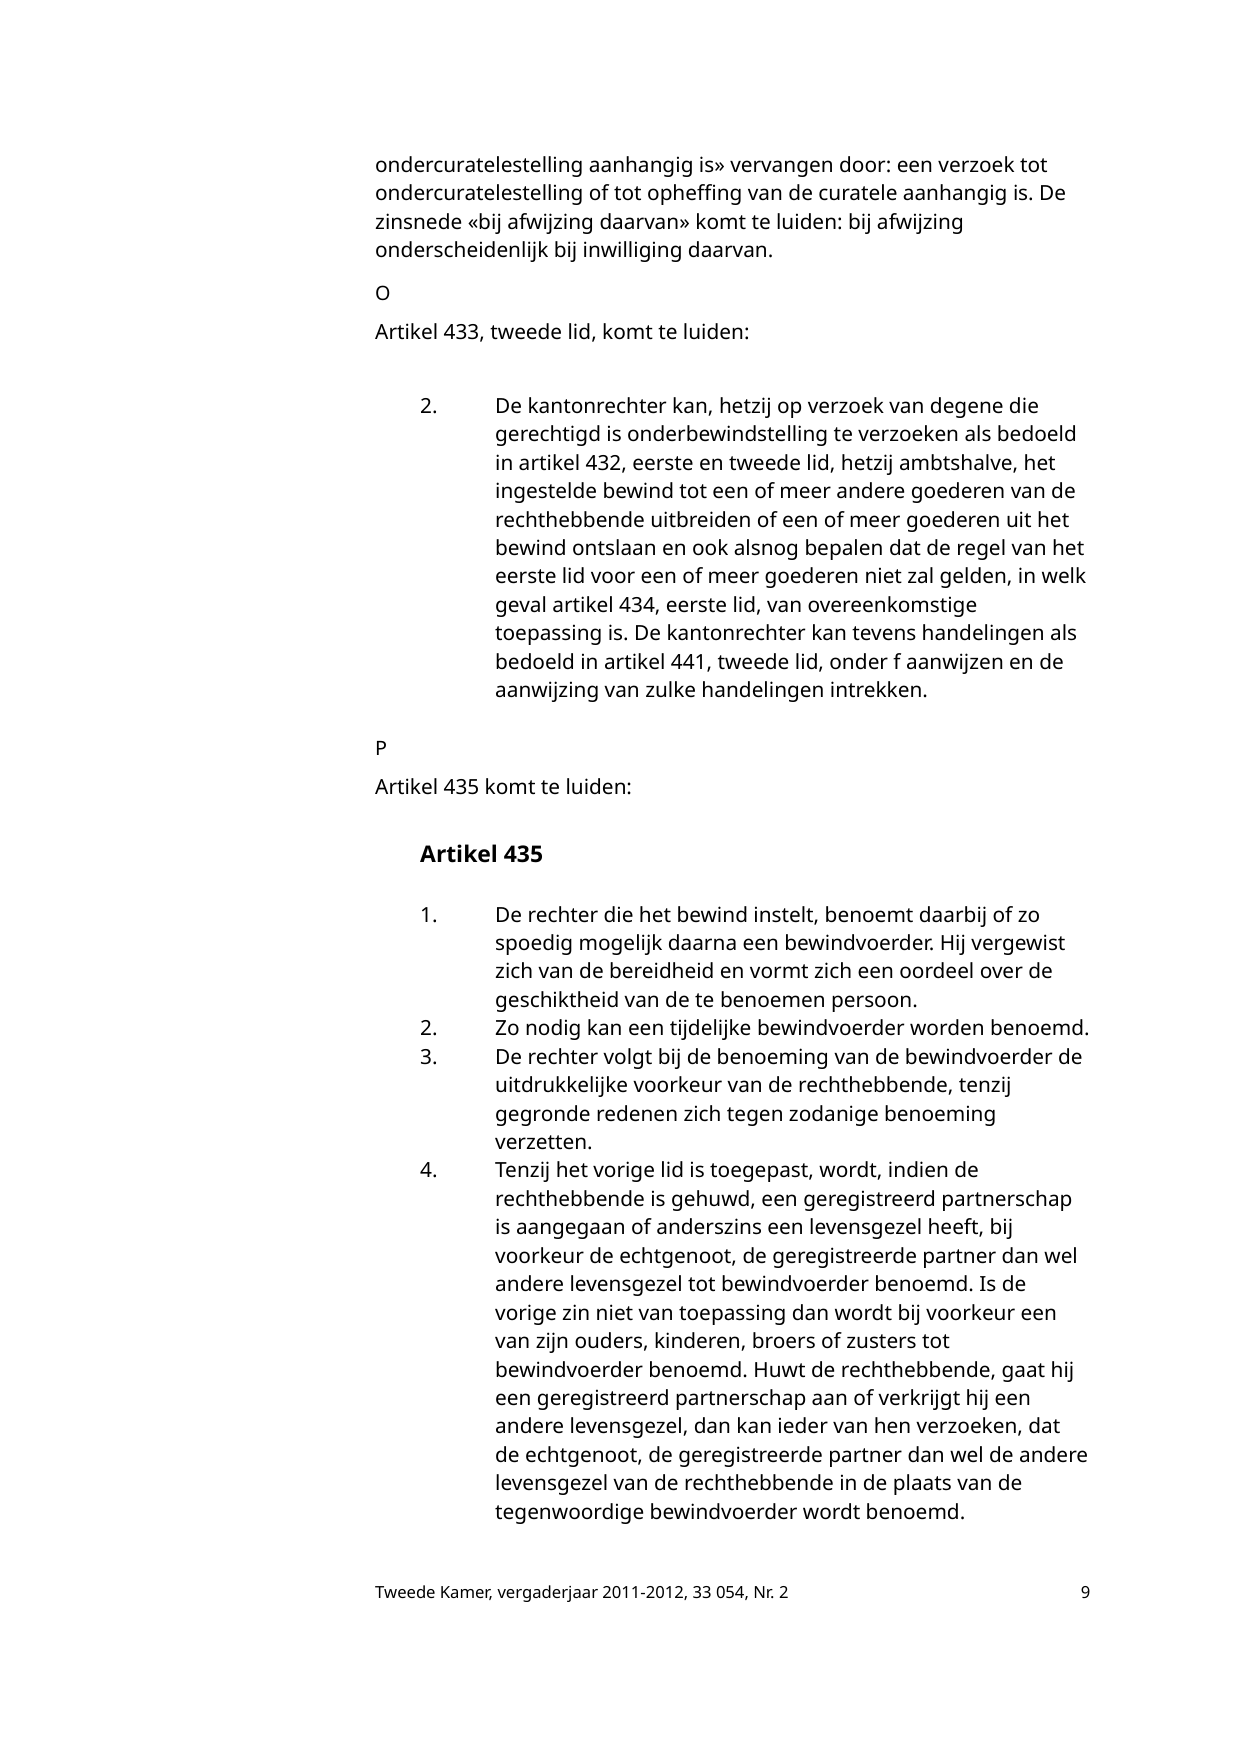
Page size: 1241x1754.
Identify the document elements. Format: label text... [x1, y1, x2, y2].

subtitle Artikel 435 [420, 838, 1090, 870]
text O [375, 279, 1090, 306]
list De rechter die het bewind instelt, benoemt daarbij of zo spoedig mogelijk daarna een bewindvoerder. Hij vergewist zich van de bereidheid en vormt zich een oordeel over de geschiktheid van de te benoemen persoon. [420, 900, 1090, 1013]
list De rechter volgt bij de benoeming van de bewindvoerder de uitdrukkelijke voorkeur van de rechthebbende, tenzij gegronde redenen zich tegen zodanige benoeming verzetten. [420, 1042, 1090, 1156]
list De kantonrechter kan, hetzij op verzoek van degene die gerechtigd is onderbewindstelling te verzoeken als bedoeld in artikel 432, eerste en tweede lid, hetzij ambtshalve, het ingestelde bewind tot een of meer andere goederen van de rechthebbende uitbreiden of een of meer goederen uit het bewind ontslaan en ook alsnog bepalen dat de regel van het eerste lid voor een of meer goederen niet zal gelden, in welk geval artikel 434, eerste lid, van overeenkomstige toepassing is. De kantonrechter kan tevens handelingen als bedoeld in artikel 441, tweede lid, onder f aanwijzen en de aanwijzing van zulke handelingen intrekken. [420, 391, 1090, 704]
text Artikel 435 komt te luiden: [375, 772, 1090, 801]
list Zo nodig kan een tijdelijke bewindvoerder worden benoemd. [420, 1013, 1090, 1042]
text ondercuratelestelling aanhangig is» vervangen door: een verzoek tot ondercuratelestelling of tot opheffing van de curatele aanhangig is. De zinsnede «bij afwijzing daarvan» komt te luiden: bij afwijzing onderscheidenlijk bij inwilliging daarvan. [375, 150, 1090, 264]
text Artikel 433, tweede lid, komt te luiden: [375, 317, 1090, 346]
text P [375, 734, 1090, 761]
list Tenzij het vorige lid is toegepast, wordt, indien de rechthebbende is gehuwd, een geregistreerd partnerschap is aangegaan of anderszins een levensgezel heeft, bij voorkeur de echtgenoot, de geregistreerde partner dan wel andere levensgezel tot bewindvoerder benoemd. Is de vorige zin niet van toepassing dan wordt bij voorkeur een van zijn ouders, kinderen, broers of zusters tot bewindvoerder benoemd. Huwt de rechthebbende, gaat hij een geregistreerd partnerschap aan of verkrijgt hij een andere levensgezel, dan kan ieder van hen verzoeken, dat de echtgenoot, de geregistreerde partner dan wel de andere levensgezel van de rechthebbende in de plaats van de tegenwoordige bewindvoerder wordt benoemd. [420, 1156, 1090, 1525]
